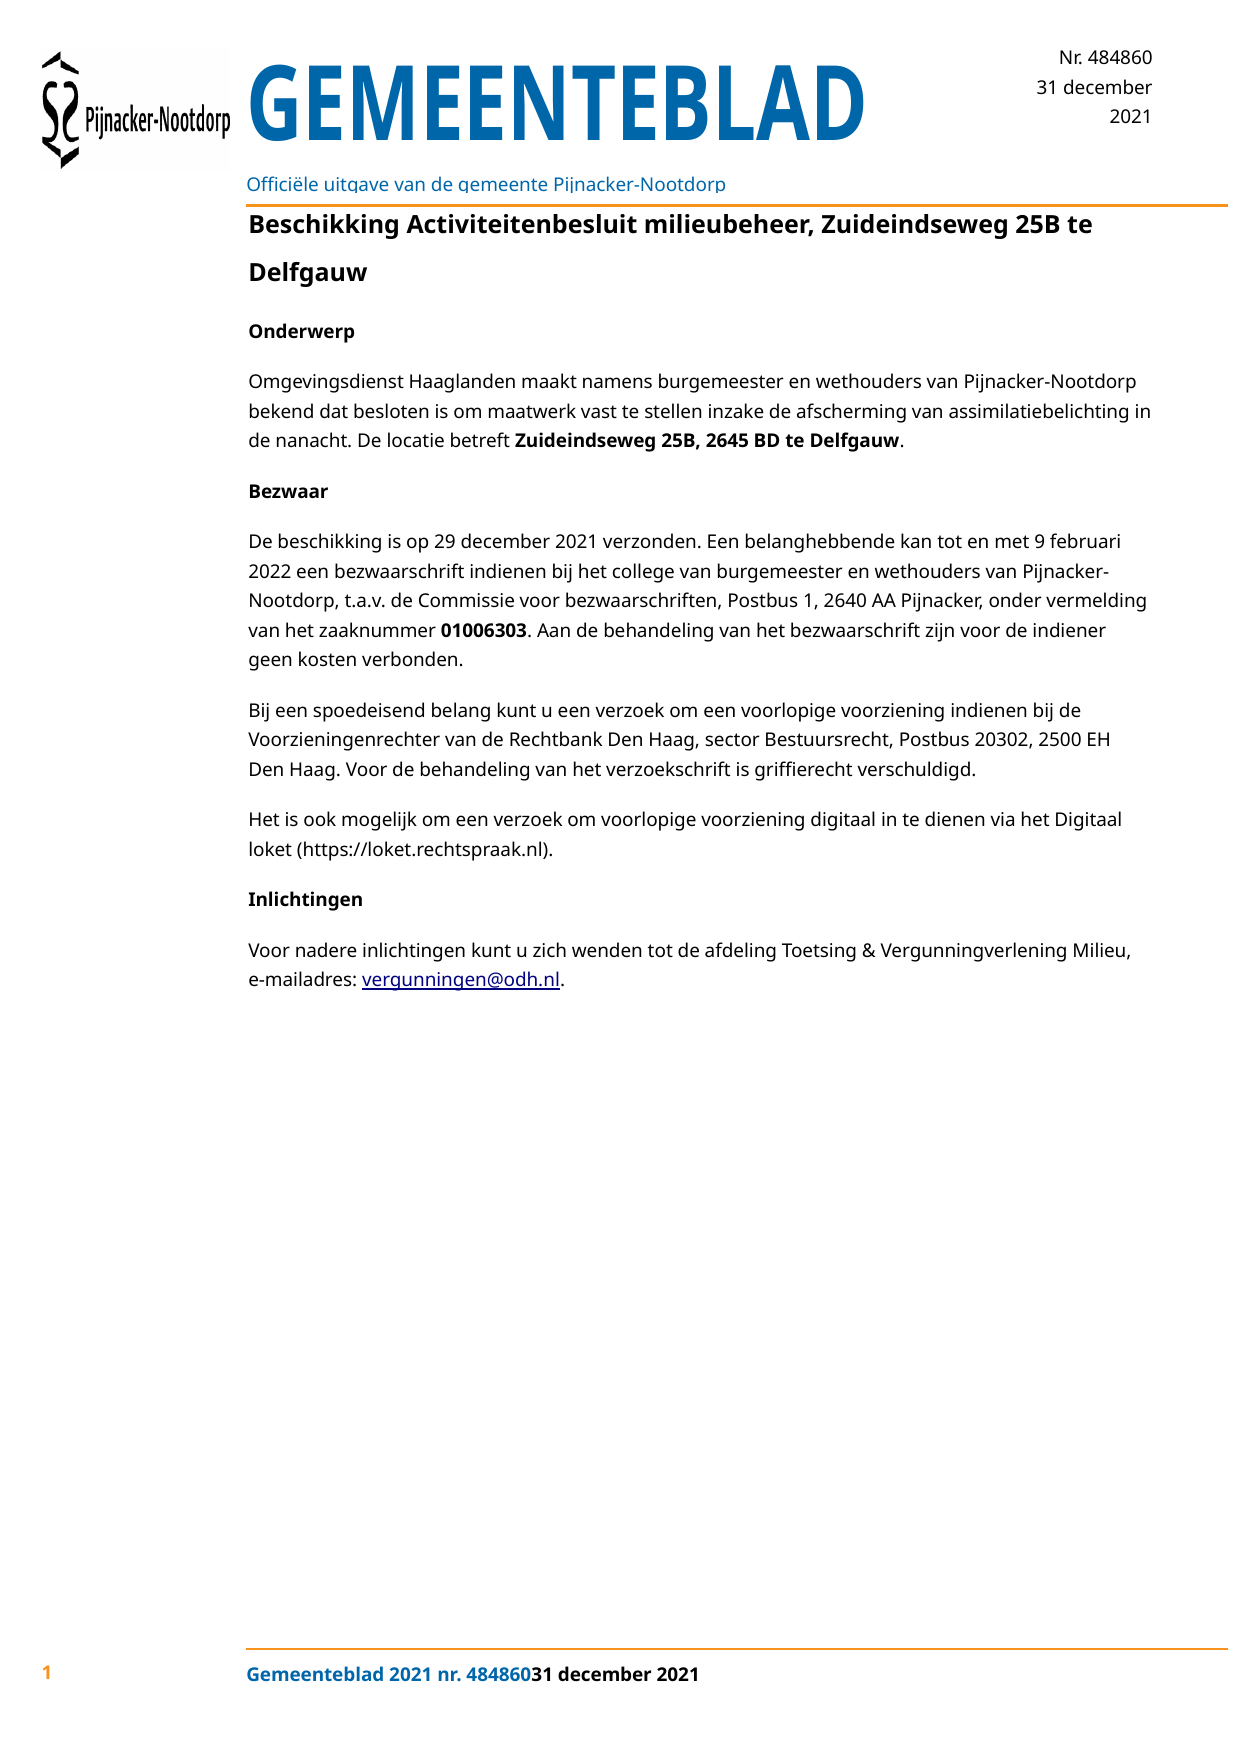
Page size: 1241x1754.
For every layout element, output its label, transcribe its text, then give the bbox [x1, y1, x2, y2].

text Het is ook mogelijk om een verzoek om voorlopige voorziening digitaal in te dienen via het Digitaal loket (https://loket.rechtspraak.nl). [248, 807, 1152, 862]
text Bij een spoedeisend belang kunt u een verzoek om een voorlopige voorziening indienen bij de Voorzieningenrechter van de Rechtbank Den Haag, sector Bestuursrecht, Postbus 20302, 2500 EH Den Haag. Voor de behandeling van het verzoekschrift is griffierecht verschuldigd. [248, 697, 1152, 782]
text Inlichtingen [248, 887, 1152, 912]
text Onderwerp [248, 318, 1152, 344]
text Voor nadere inlichtingen kunt u zich wenden tot de afdeling Toetsing & Vergunningverlening Milieu, e-mailadres: vergunningen@odh.nl. [248, 937, 1152, 992]
text De beschikking is op 29 december 2021 verzonden. Een belanghebbende kan tot en met 9 februari 2022 een bezwaarschrift indienen bij het college van burgemeester en wethouders van Pijnacker-Nootdorp, t.a.v. de Commissie voor bezwaarschriften, Postbus 1, 2640 AA Pijnacker, onder vermelding van het zaaknummer 01006303. Aan de behandeling van het bezwaarschrift zijn voor de indiener geen kosten verbonden. [248, 528, 1152, 672]
text Beschikking Activiteitenbesluit milieubeheer, Zuideindseweg 25B te Delfgauw [248, 207, 1152, 288]
text Omgevingsdienst Haaglanden maakt namens burgemeester en wethouders van Pijnacker-Nootdorp bekend dat besloten is om maatwerk vast te stellen inzake de afscherming van assimilatiebelichting in de nanacht. De locatie betreft Zuideindseweg 25B, 2645 BD te Delfgauw. [248, 368, 1152, 453]
text Bezwaar [248, 478, 1152, 504]
picture [41, 47, 231, 172]
